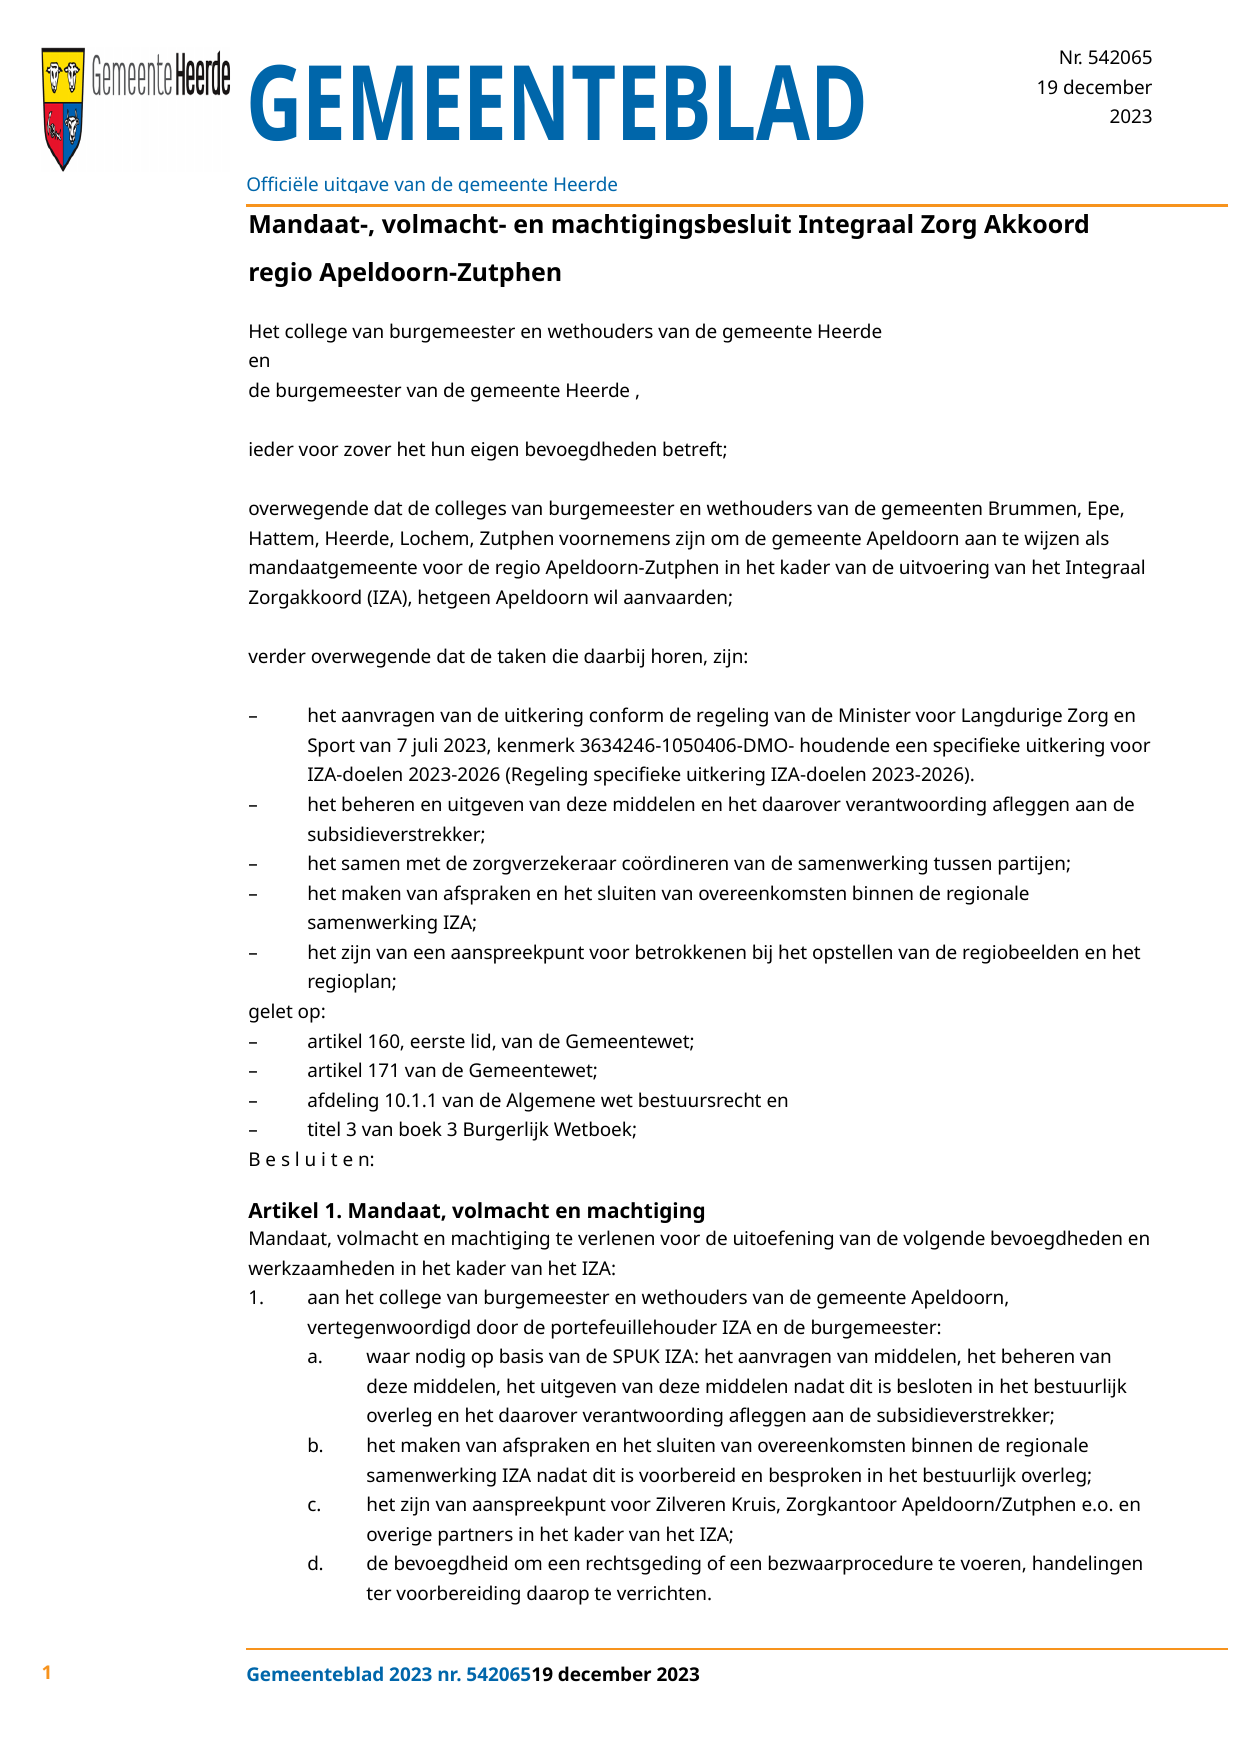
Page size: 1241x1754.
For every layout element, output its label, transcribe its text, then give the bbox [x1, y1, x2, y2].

list titel 3 van boek 3 Burgerlijk Wetboek; [248, 1117, 1152, 1142]
text gelet op: [248, 998, 1152, 1024]
text de burgemeester van de gemeente Heerde , [248, 377, 1152, 403]
list de bevoegdheid om een rechtsgeding of een bezwaarprocedure te voeren, handelingen ter voorbereiding daarop te verrichten. [307, 1551, 1152, 1606]
text ieder voor zover het hun eigen bevoegdheden betreft; [248, 436, 1152, 462]
list afdeling 10.1.1 van de Algemene wet bestuursrecht en [248, 1087, 1152, 1113]
text en [248, 347, 1152, 373]
list artikel 160, eerste lid, van de Gemeentewet; [248, 1028, 1152, 1054]
text B e s l u i t e n: [248, 1146, 1152, 1172]
list het beheren en uitgeven van deze middelen en het daarover verantwoording afleggen aan de subsidieverstrekker; [248, 791, 1152, 847]
list artikel 171 van de Gemeentewet; [248, 1057, 1152, 1083]
picture [41, 47, 231, 172]
list het maken van afspraken en het sluiten van overeenkomsten binnen de regionale samenwerking IZA; [248, 880, 1152, 935]
text Mandaat, volmacht en machtiging te verlenen voor de uitoefening van de volgende bevoegdheden en werkzaamheden in het kader van het IZA: [248, 1225, 1152, 1280]
text Artikel 1. Mandaat, volmacht en machtiging [248, 1197, 1152, 1225]
list het aanvragen van de uitkering conform de regeling van de Minister voor Langdurige Zorg en Sport van 7 juli 2023, kenmerk 3634246-1050406-DMO- houdende een specifieke uitkering voor IZA-doelen 2023-2026 (Regeling specifieke uitkering IZA-doelen 2023-2026). [248, 702, 1152, 787]
list het zijn van aanspreekpunt voor Zilveren Kruis, Zorgkantoor Apeldoorn/Zutphen e.o. en overige partners in het kader van het IZA; [307, 1491, 1152, 1547]
text Het college van burgemeester en wethouders van de gemeente Heerde [248, 318, 1152, 344]
text Mandaat-, volmacht- en machtigingsbesluit Integraal Zorg Akkoord regio Apeldoorn-Zutphen [248, 207, 1152, 288]
list het samen met de zorgverzekeraar coördineren van de samenwerking tussen partijen; [248, 850, 1152, 876]
list waar nodig op basis van de SPUK IZA: het aanvragen van middelen, het beheren van deze middelen, het uitgeven van deze middelen nadat dit is besloten in het bestuurlijk overleg en het daarover verantwoording afleggen aan de subsidieverstrekker; [307, 1343, 1152, 1428]
list het maken van afspraken en het sluiten van overeenkomsten binnen de regionale samenwerking IZA nadat dit is voorbereid en besproken in het bestuurlijk overleg; [307, 1432, 1152, 1487]
text verder overwegende dat de taken die daarbij horen, zijn: [248, 643, 1152, 669]
list aan het college van burgemeester en wethouders van de gemeente Apeldoorn, vertegenwoordigd door de portefeuillehouder IZA en de burgemeester: [248, 1284, 1152, 1339]
list het zijn van een aanspreekpunt voor betrokkenen bij het opstellen van de regiobeelden en het regioplan; [248, 939, 1152, 994]
text overwegende dat de colleges van burgemeester en wethouders van de gemeenten Brummen, Epe, Hattem, Heerde, Lochem, Zutphen voornemens zijn om de gemeente Apeldoorn aan te wijzen als mandaatgemeente voor de regio Apeldoorn-Zutphen in het kader van de uitvoering van het Integraal Zorgakkoord (IZA), hetgeen Apeldoorn wil aanvaarden; [248, 495, 1152, 610]
